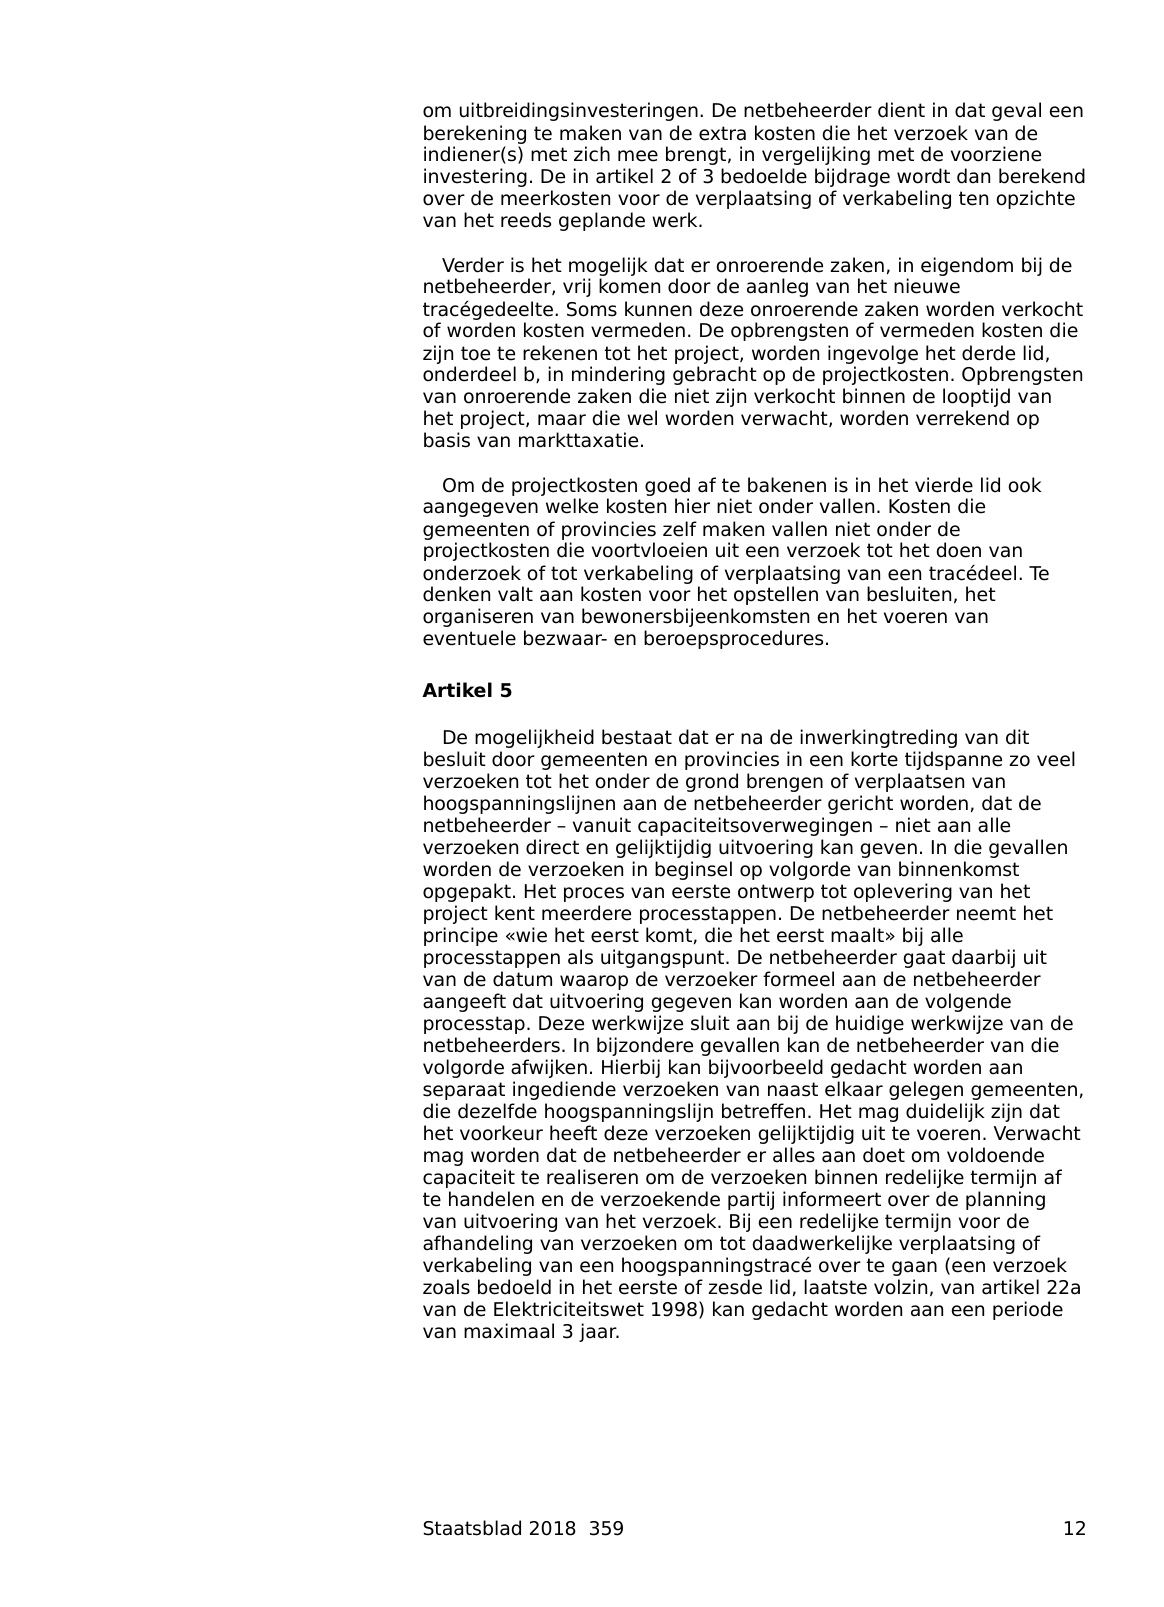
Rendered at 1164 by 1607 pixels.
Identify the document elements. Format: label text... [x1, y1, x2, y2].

text om uitbreidingsinvesteringen. De netbeheerder dient in dat geval een berekening te maken van de extra kosten die het verzoek van de indiener(s) met zich mee brengt, in vergelijking met de voorziene investering. De in artikel 2 of 3 bedoelde bijdrage wordt dan berekend over de meerkosten voor de verplaatsing of verkabeling ten opzichte van het reeds geplande werk. [422, 100, 1087, 232]
text De mogelijkheid bestaat dat er na de inwerkingtreding van dit besluit door gemeenten en provincies in een korte tijdspanne zo veel verzoeken tot het onder de grond brengen of verplaatsen van hoogspanningslijnen aan de netbeheerder gericht worden, dat de netbeheerder – vanuit capaciteitsoverwegingen – niet aan alle verzoeken direct en gelijktijdig uitvoering kan geven. In die gevallen worden de verzoeken in beginsel op volgorde van binnenkomst opgepakt. Het proces van eerste ontwerp tot oplevering van het project kent meerdere processtappen. De netbeheerder neemt het principe «wie het eerst komt, die het eerst maalt» bij alle processtappen als uitgangspunt. De netbeheerder gaat daarbij uit van de datum waarop de verzoeker formeel aan de netbeheerder aangeeft dat uitvoering gegeven kan worden aan de volgende processtap. Deze werkwijze sluit aan bij de huidige werkwijze van de netbeheerders. In bijzondere gevallen kan de netbeheerder van die volgorde afwijken. Hierbij kan bijvoorbeeld gedacht worden aan separaat ingediende verzoeken van naast elkaar gelegen gemeenten, die dezelfde hoogspanningslijn betreffen. Het mag duidelijk zijn dat het voorkeur heeft deze verzoeken gelijktijdig uit te voeren. Verwacht mag worden dat de netbeheerder er alles aan doet om voldoende capaciteit te realiseren om de verzoeken binnen redelijke termijn af te handelen en de verzoekende partij informeert over de planning van uitvoering van het verzoek. Bij een redelijke termijn voor de afhandeling van verzoeken om tot daadwerkelijke verplaatsing of verkabeling van een hoogspanningstracé over te gaan (een verzoek zoals bedoeld in het eerste of zesde lid, laatste volzin, van artikel 22a van de Elektriciteitswet 1998) kan gedacht worden aan een periode van maximaal 3 jaar. [422, 727, 1087, 1343]
subtitle Artikel 5 [422, 680, 1087, 702]
text Verder is het mogelijk dat er onroerende zaken, in eigendom bij de netbeheerder, vrij komen door de aanleg van het nieuwe tracégedeelte. Soms kunnen deze onroerende zaken worden verkocht of worden kosten vermeden. De opbrengsten of vermeden kosten die zijn toe te rekenen tot het project, worden ingevolge het derde lid, onderdeel b, in mindering gebracht op de projectkosten. Opbrengsten van onroerende zaken die niet zijn verkocht binnen de looptijd van het project, maar die wel worden verwacht, worden verrekend op basis van markttaxatie. [422, 254, 1087, 452]
text Om de projectkosten goed af te bakenen is in het vierde lid ook aangegeven welke kosten hier niet onder vallen. Kosten die gemeenten of provincies zelf maken vallen niet onder de projectkosten die voortvloeien uit een verzoek tot het doen van onderzoek of tot verkabeling of verplaatsing van een tracédeel. Te denken valt aan kosten voor het opstellen van besluiten, het organiseren van bewonersbijeenkomsten en het voeren van eventuele bezwaar- en beroepsprocedures. [422, 474, 1087, 650]
